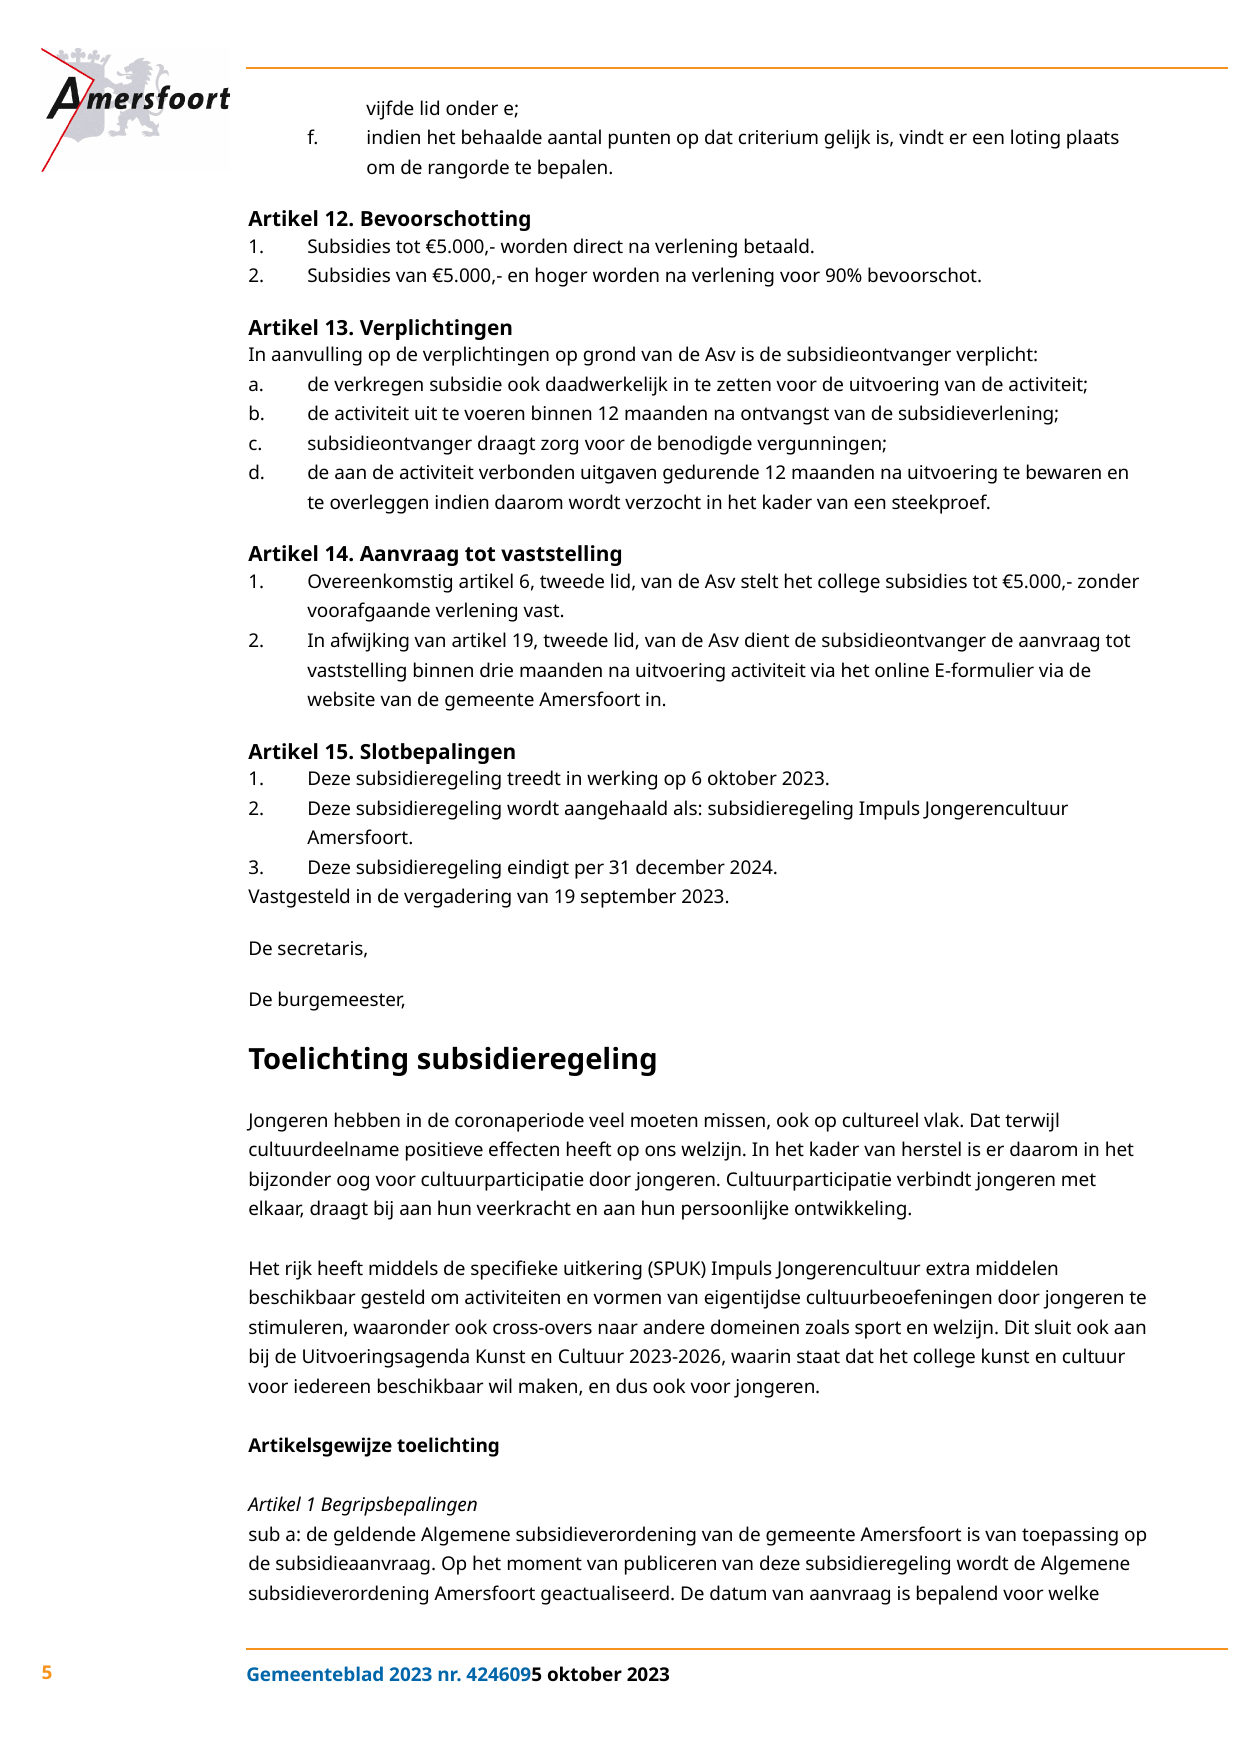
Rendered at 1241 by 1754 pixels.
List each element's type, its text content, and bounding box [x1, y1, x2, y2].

list Overeenkomstig artikel 6, tweede lid, van de Asv stelt het college subsidies tot €5.000,- zonder voorafgaande verlening vast. [248, 568, 1152, 623]
list de activiteit uit te voeren binnen 12 maanden na ontvangst van de subsidieverlening; [248, 400, 1152, 426]
picture [41, 47, 231, 172]
list indien het behaalde aantal punten op dat criterium gelijk is, vindt er een loting plaats om de rangorde te bepalen. [307, 124, 1152, 180]
text De burgemeester, [248, 986, 1152, 1012]
list Deze subsidieregeling eindigt per 31 december 2024. [248, 854, 1152, 880]
list Subsidies tot €5.000,- worden direct na verlening betaald. [248, 233, 1152, 258]
list subsidieontvanger draagt zorg voor de benodigde vergunningen; [248, 430, 1152, 456]
text In aanvulling op de verplichtingen op grond van de Asv is de subsidieontvanger verplicht: [248, 341, 1152, 367]
list de verkregen subsidie ook daadwerkelijk in te zetten voor de uitvoering van de activiteit; [248, 371, 1152, 397]
text Jongeren hebben in de coronaperiode veel moeten missen, ook op cultureel vlak. Dat terwijl cultuurdeelname positieve effecten heeft op ons welzijn. In het kader van herstel is er daarom in het bijzonder oog voor cultuurparticipatie door jongeren. Cultuurparticipatie verbindt jongeren met elkaar, draagt bij aan hun veerkracht en aan hun persoonlijke ontwikkeling. [248, 1107, 1152, 1221]
list Subsidies van €5.000,- en hoger worden na verlening voor 90% bevoorschot. [248, 262, 1152, 288]
text Artikel 12. Bevoorschotting [248, 204, 1152, 233]
list Deze subsidieregeling treedt in werking op 6 oktober 2023. [248, 765, 1152, 791]
text Artikelsgewijze toelichting [248, 1432, 1152, 1458]
text Artikel 13. Verplichtingen [248, 313, 1152, 341]
text De secretaris, [248, 935, 1152, 961]
text Artikel 14. Aanvraag tot vaststelling [248, 539, 1152, 568]
text Artikel 15. Slotbepalingen [248, 737, 1152, 765]
text Vastgesteld in de vergadering van 19 september 2023. [248, 883, 1152, 909]
text Artikel 1 Begripsbepalingen [248, 1491, 1152, 1517]
list In afwijking van artikel 19, tweede lid, van de Asv dient de subsidieontvanger de aanvraag tot vaststelling binnen drie maanden na uitvoering activiteit via het online E-formulier via de website van de gemeente Amersfoort in. [248, 627, 1152, 712]
text Toelichting subsidieregeling [248, 1038, 1152, 1078]
text sub a: de geldende Algemene subsidieverordening van de gemeente Amersfoort is van toepassing op de subsidieaanvraag. Op het moment van publiceren van deze subsidieregeling wordt de Algemene subsidieverordening Amersfoort geactualiseerd. De datum van aanvraag is bepalend voor welke [248, 1521, 1152, 1606]
list vijfde lid onder e; [307, 95, 1152, 121]
list Deze subsidieregeling wordt aangehaald als: subsidieregeling Impuls Jongerencultuur Amersfoort. [248, 795, 1152, 850]
text Het rijk heeft middels de specifieke uitkering (SPUK) Impuls Jongerencultuur extra middelen beschikbaar gesteld om activiteiten en vormen van eigentijdse cultuurbeoefeningen door jongeren te stimuleren, waaronder ook cross-overs naar andere domeinen zoals sport en welzijn. Dit sluit ook aan bij de Uitvoeringsagenda Kunst en Cultuur 2023-2026, waarin staat dat het college kunst en cultuur voor iedereen beschikbaar wil maken, en dus ook voor jongeren. [248, 1255, 1152, 1399]
list de aan de activiteit verbonden uitgaven gedurende 12 maanden na uitvoering te bewaren en te overleggen indien daarom wordt verzocht in het kader van een steekproef. [248, 459, 1152, 515]
